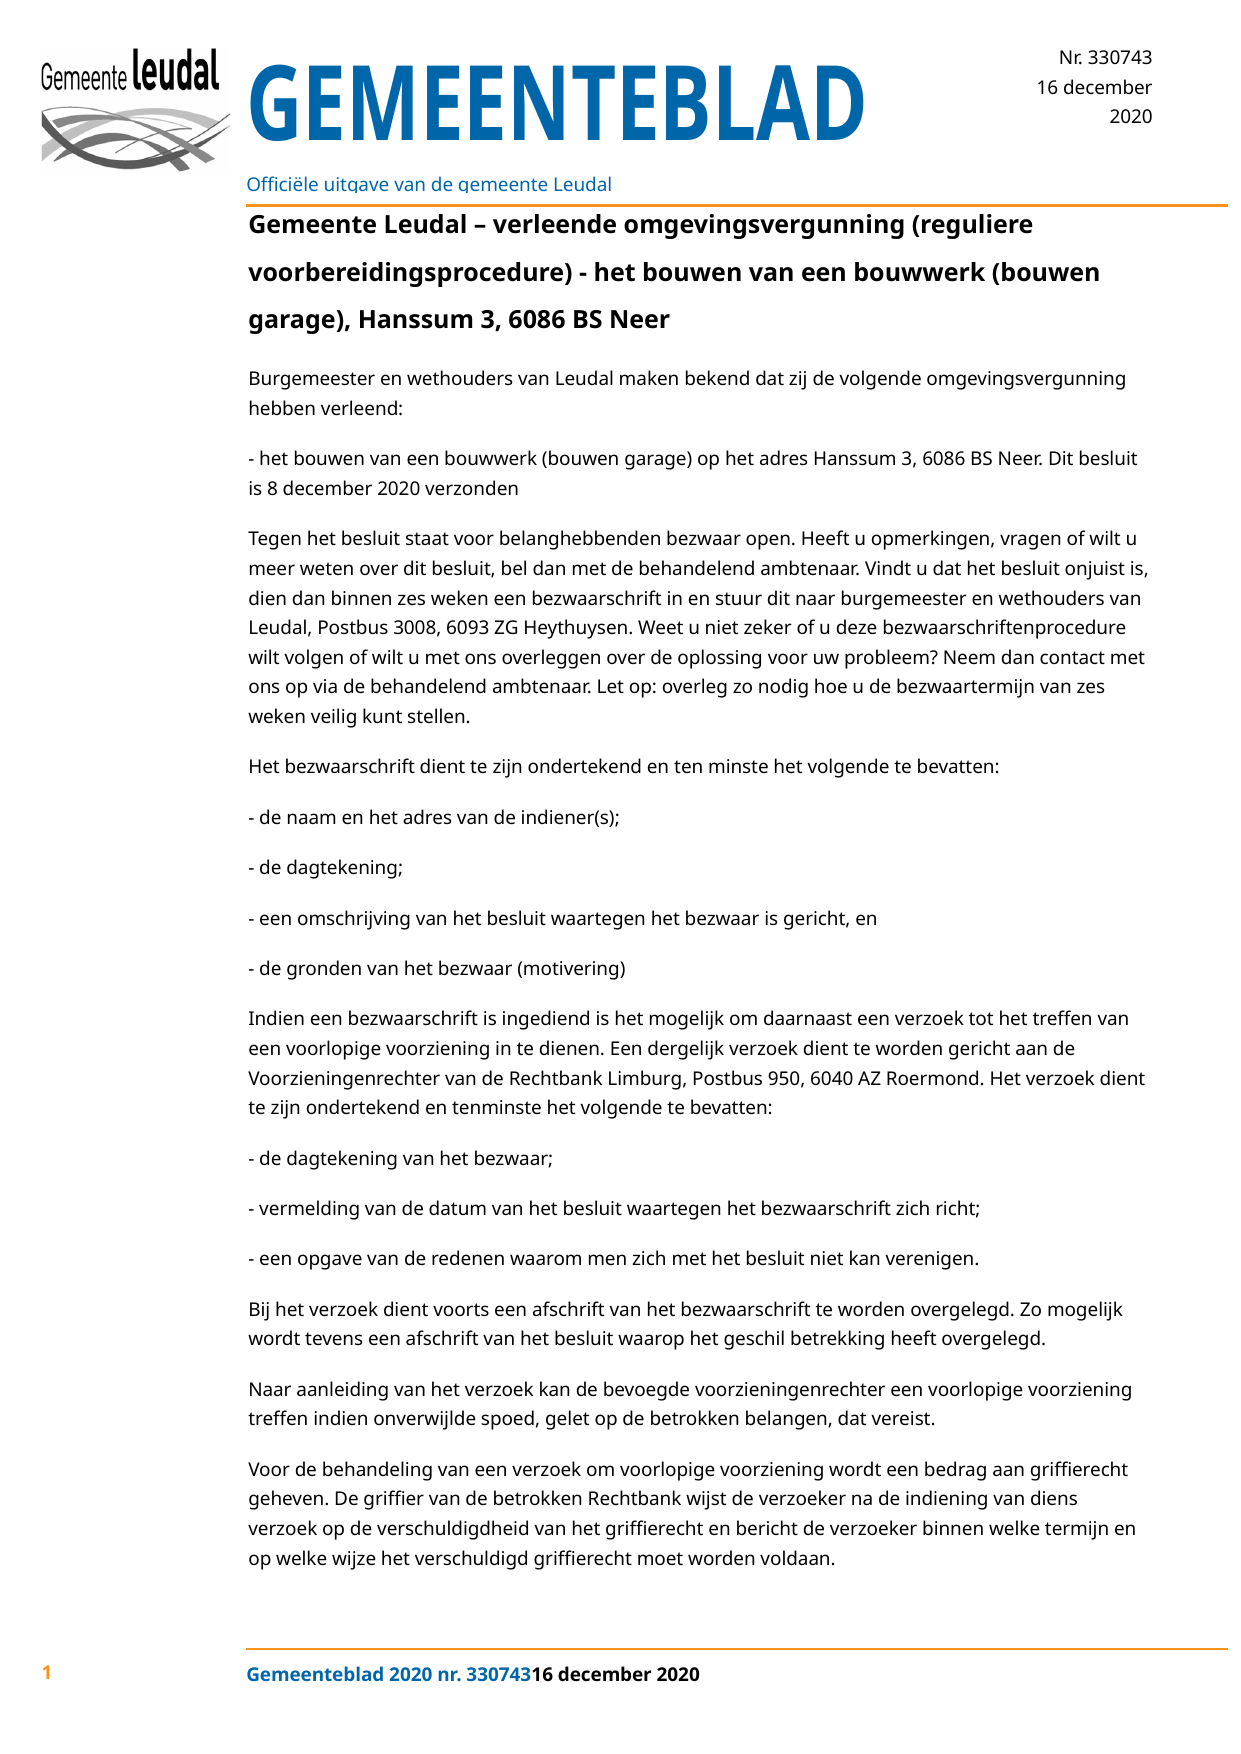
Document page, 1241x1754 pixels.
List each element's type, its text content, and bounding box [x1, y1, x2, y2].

text - de naam en het adres van de indiener(s); [248, 804, 1152, 829]
text Indien een bezwaarschrift is ingediend is het mogelijk om daarnaast een verzoek tot het treffen van een voorlopige voorziening in te dienen. Een dergelijk verzoek dient te worden gericht aan de Voorzieningenrechter van de Rechtbank Limburg, Postbus 950, 6040 AZ Roermond. Het verzoek dient te zijn ondertekend en tenminste het volgende te bevatten: [248, 1006, 1152, 1120]
text Burgemeester en wethouders van Leudal maken bekend dat zij de volgende omgevingsvergunning hebben verleend: [248, 366, 1152, 421]
text - een omschrijving van het besluit waartegen het bezwaar is gericht, en [248, 905, 1152, 930]
text Naar aanleiding van het verzoek kan de bevoegde voorzieningenrechter een voorlopige voorziening treffen indien onverwijlde spoed, gelet op de betrokken belangen, dat vereist. [248, 1376, 1152, 1431]
text - het bouwen van een bouwwerk (bouwen garage) op het adres Hanssum 3, 6086 BS Neer. Dit besluit is 8 december 2020 verzonden [248, 446, 1152, 501]
text - de dagtekening van het bezwaar; [248, 1145, 1152, 1170]
text - vermelding van de datum van het besluit waartegen het bezwaarschrift zich richt; [248, 1195, 1152, 1221]
picture [41, 47, 231, 172]
text - een opgave van de redenen waarom men zich met het besluit niet kan verenigen. [248, 1246, 1152, 1271]
text Bij het verzoek dient voorts een afschrift van het bezwaarschrift te worden overgelegd. Zo mogelijk wordt tevens een afschrift van het besluit waarop het geschil betrekking heeft overgelegd. [248, 1296, 1152, 1351]
text - de gronden van het bezwaar (motivering) [248, 955, 1152, 981]
text Voor de behandeling van een verzoek om voorlopige voorziening wordt een bedrag aan griffierecht geheven. De griffier van de betrokken Rechtbank wijst de verzoeker na de indiening van diens verzoek op de verschuldigdheid van het griffierecht en bericht de verzoeker binnen welke termijn en op welke wijze het verschuldigd griffierecht moet worden voldaan. [248, 1456, 1152, 1570]
text Het bezwaarschrift dient te zijn ondertekend en ten minste het volgende te bevatten: [248, 753, 1152, 779]
text Tegen het besluit staat voor belanghebbenden bezwaar open. Heeft u opmerkingen, vragen of wilt u meer weten over dit besluit, bel dan met de behandelend ambtenaar. Vindt u dat het besluit onjuist is, dien dan binnen zes weken een bezwaarschrift in en stuur dit naar burgemeester en wethouders van Leudal, Postbus 3008, 6093 ZG Heythuysen. Weet u niet zeker of u deze bezwaarschriftenprocedure wilt volgen of wilt u met ons overleggen over de oplossing voor uw probleem? Neem dan contact met ons op via de behandelend ambtenaar. Let op: overleg zo nodig hoe u de bezwaartermijn van zes weken veilig kunt stellen. [248, 526, 1152, 729]
text - de dagtekening; [248, 854, 1152, 880]
text Gemeente Leudal – verleende omgevingsvergunning (reguliere voorbereidingsprocedure) - het bouwen van een bouwwerk (bouwen garage), Hanssum 3, 6086 BS Neer [248, 207, 1152, 336]
